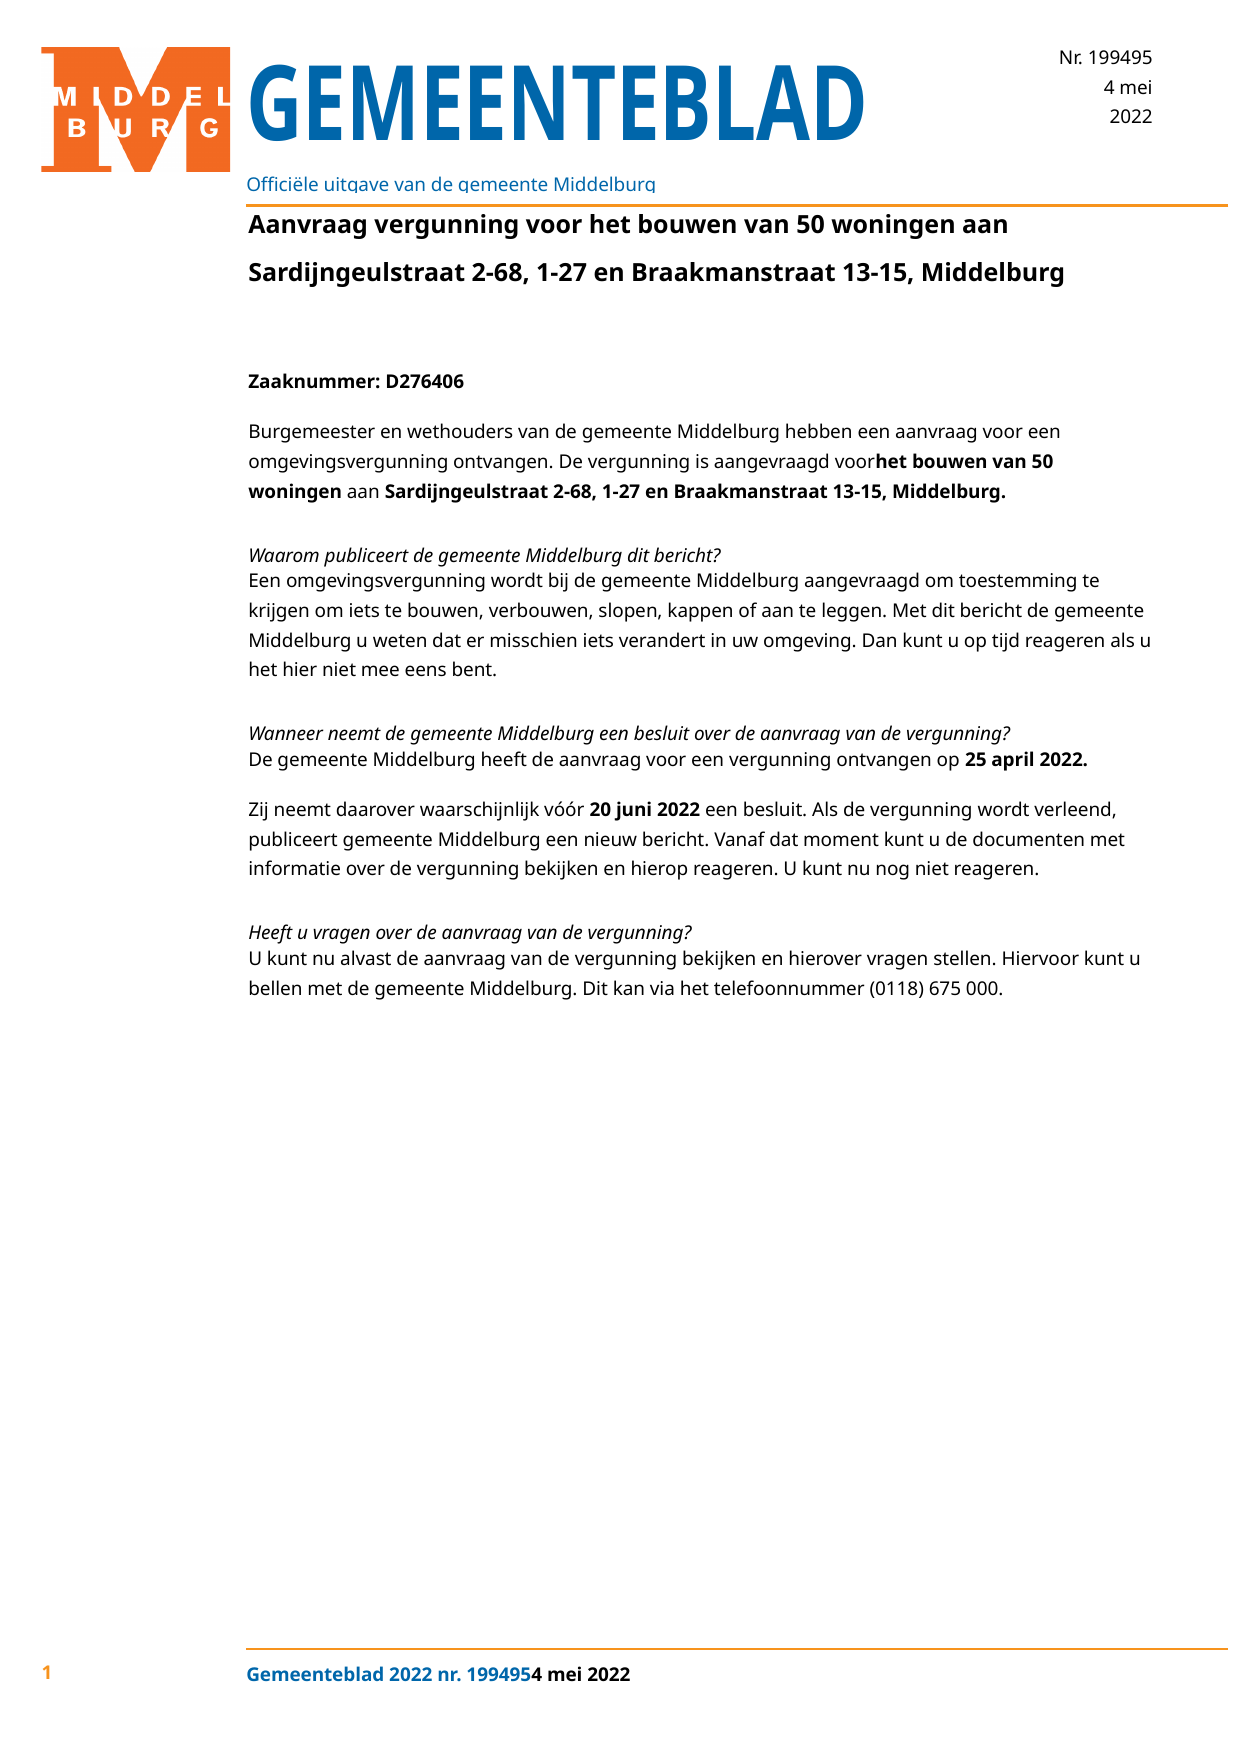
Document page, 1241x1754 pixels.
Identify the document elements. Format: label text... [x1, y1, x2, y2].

text Een omgevingsvergunning wordt bij de gemeente Middelburg aangevraagd om toestemming te krijgen om iets te bouwen, verbouwen, slopen, kappen of aan te leggen. Met dit bericht de gemeente Middelburg u weten dat er misschien iets verandert in uw omgeving. Dan kunt u op tijd reageren als u het hier niet mee eens bent. [248, 568, 1152, 682]
text De gemeente Middelburg heeft de aanvraag voor een vergunning ontvangen op 25 april 2022. [248, 746, 1152, 772]
text Aanvraag vergunning voor het bouwen van 50 woningen aan Sardijngeulstraat 2-68, 1-27 en Braakmanstraat 13-15, Middelburg [248, 207, 1152, 288]
text Burgemeester en wethouders van de gemeente Middelburg hebben een aanvraag voor een omgevingsvergunning ontvangen. De vergunning is aangevraagd voorhet bouwen van 50 woningen aan Sardijngeulstraat 2-68, 1-27 en Braakmanstraat 13-15, Middelburg. [248, 419, 1152, 504]
text U kunt nu alvast de aanvraag van de vergunning bekijken en hierover vragen stellen. Hiervoor kunt u bellen met de gemeente Middelburg. Dit kan via het telefoonnummer (0118) 675 000. [248, 945, 1152, 1001]
picture [41, 47, 231, 172]
text Waarom publiceert de gemeente Middelburg dit bericht? [248, 542, 1152, 568]
text Heeft u vragen over de aanvraag van de vergunning? [248, 919, 1152, 945]
text Zij neemt daarover waarschijnlijk vóór 20 juni 2022 een besluit. Als de vergunning wordt verleend, publiceert gemeente Middelburg een nieuw bericht. Vanaf dat moment kunt u de documenten met informatie over de vergunning bekijken en hierop reageren. U kunt nu nog niet reageren. [248, 796, 1152, 881]
text Wanneer neemt de gemeente Middelburg een besluit over de aanvraag van de vergunning? [248, 720, 1152, 746]
text Zaaknummer: D276406 [248, 368, 1152, 394]
